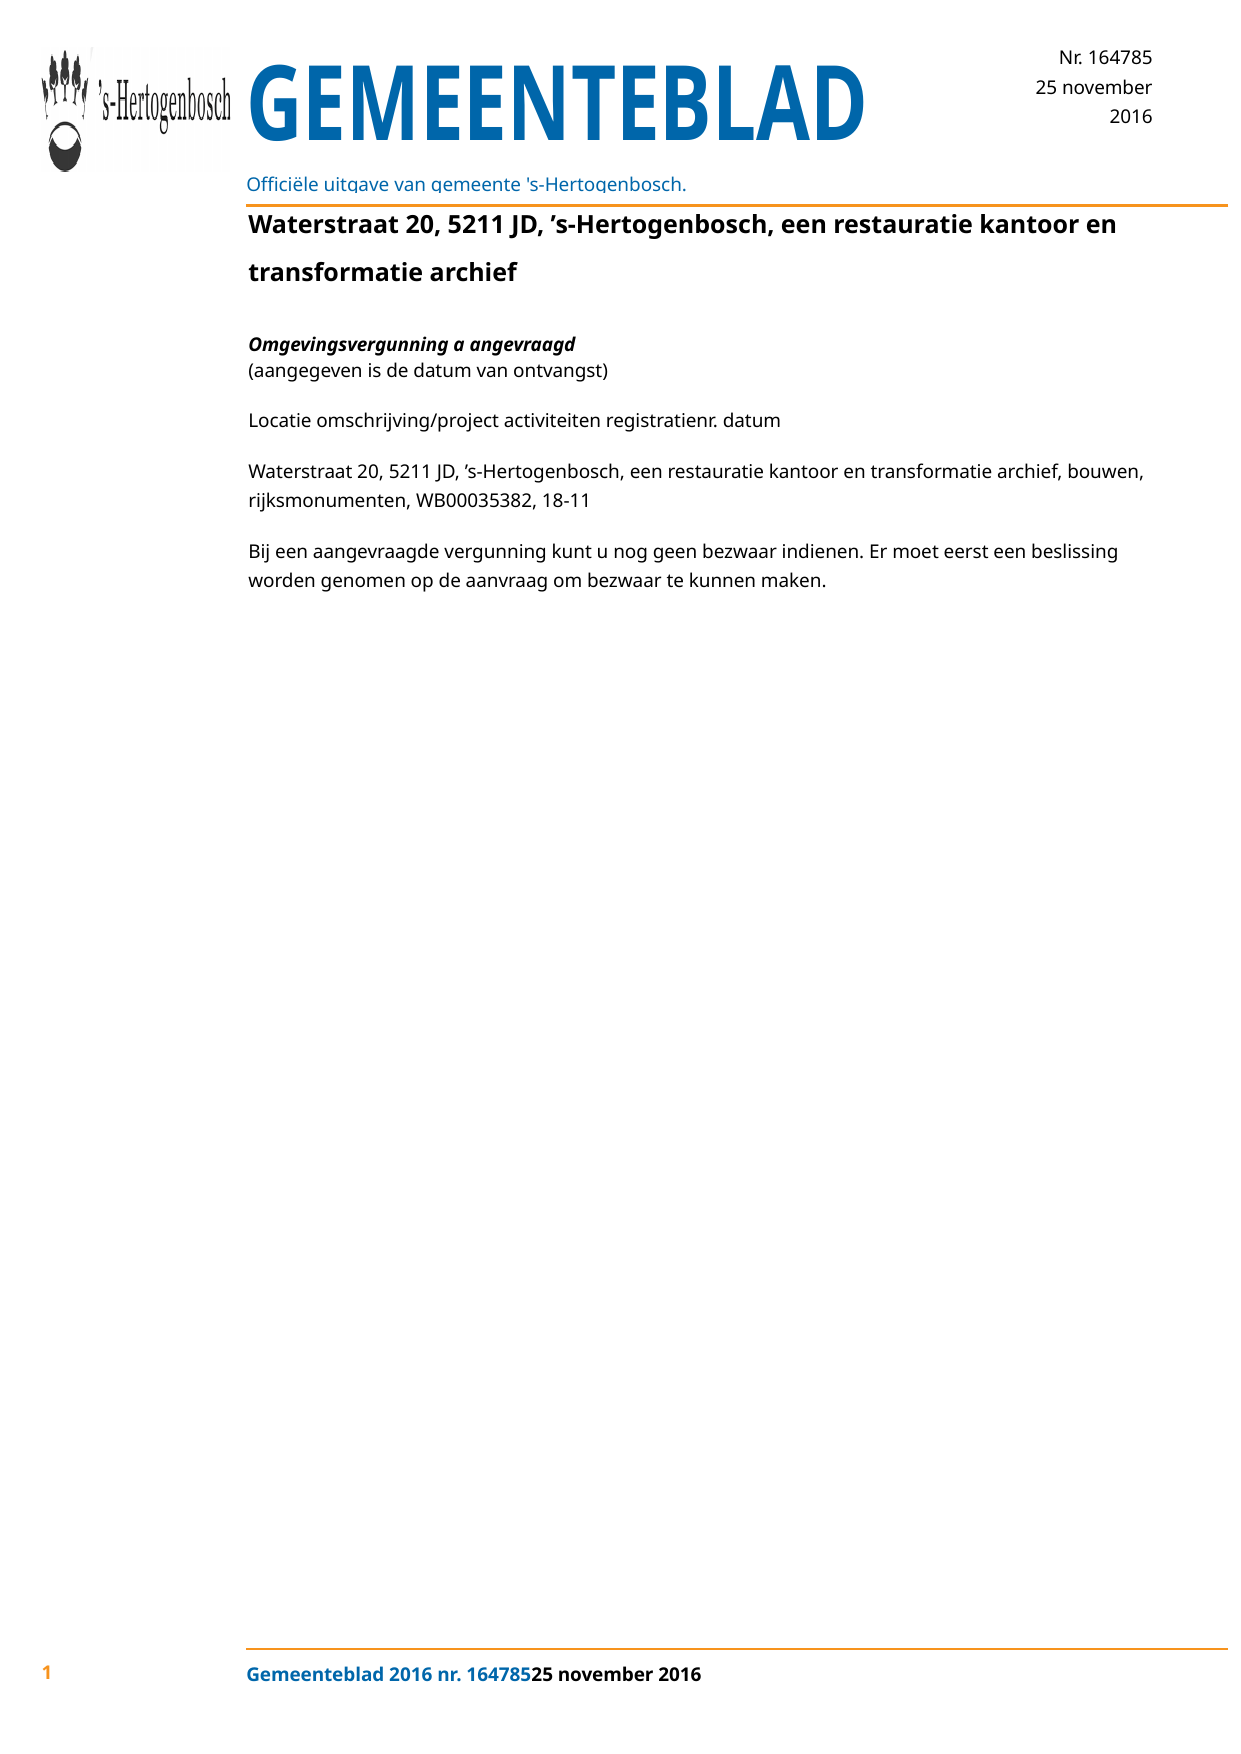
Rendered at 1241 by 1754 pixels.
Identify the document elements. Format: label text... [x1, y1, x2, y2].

text Waterstraat 20, 5211 JD, ’s-Hertogenbosch, een restauratie kantoor en transformatie archief [248, 207, 1152, 288]
text Bij een aangevraagde vergunning kunt u nog geen bezwaar indienen. Er moet eerst een beslissing worden genomen op de aanvraag om bezwaar te kunnen maken. [248, 538, 1152, 593]
text Omgevingsvergunning a angevraagd [248, 331, 1152, 357]
text (aangegeven is de datum van ontvangst) [248, 357, 1152, 383]
text Locatie omschrijving/project activiteiten registratienr. datum [248, 408, 1152, 433]
picture [41, 47, 231, 172]
text Waterstraat 20, 5211 JD, ’s-Hertogenbosch, een restauratie kantoor en transformatie archief, bouwen, rijksmonumenten, WB00035382, 18-11 [248, 458, 1152, 513]
